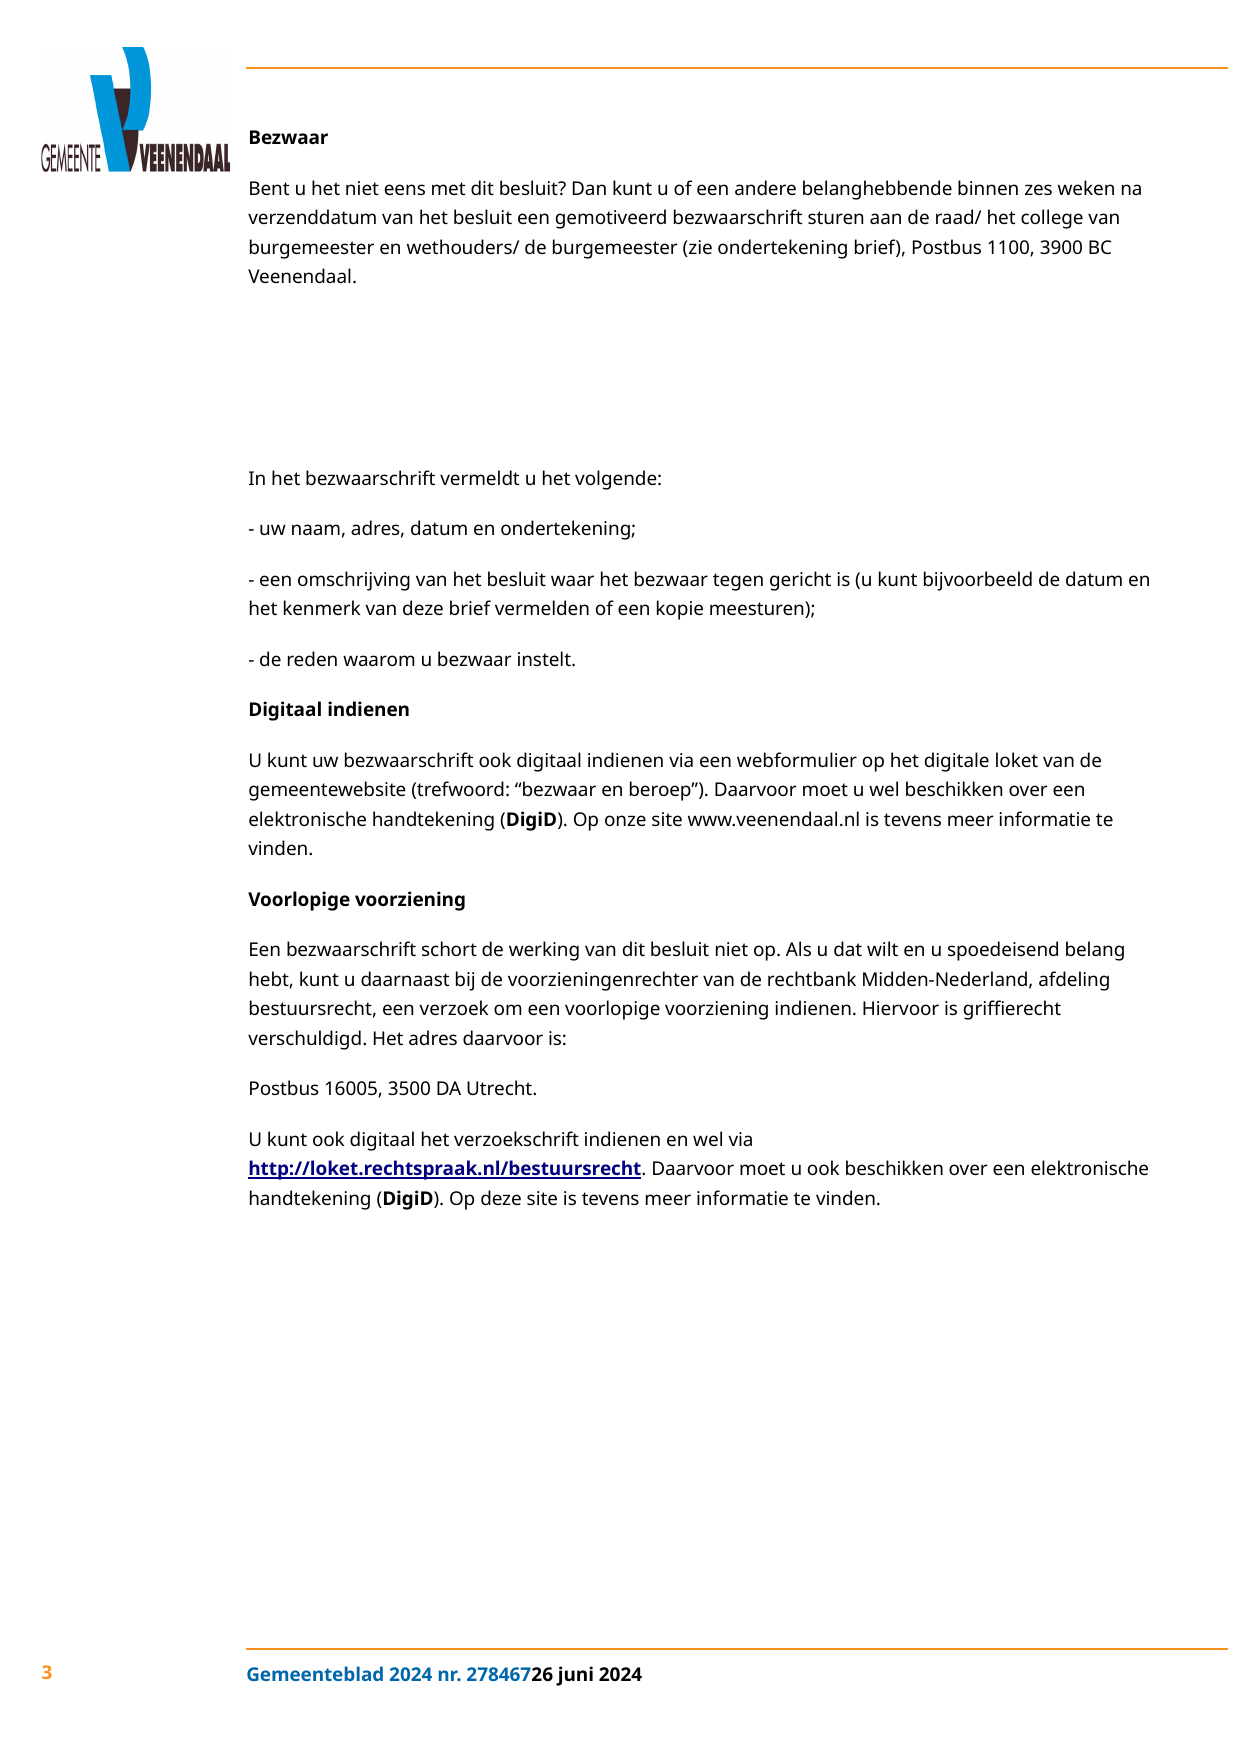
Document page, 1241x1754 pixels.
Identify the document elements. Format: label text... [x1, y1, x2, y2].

text U kunt uw bezwaarschrift ook digitaal indienen via een webformulier op het digitale loket van de gemeentewebsite (trefwoord: “bezwaar en beroep”). Daarvoor moet u wel beschikken over een elektronische handtekening (DigiD). Op onze site www.veenendaal.nl is tevens meer informatie te vinden. [248, 747, 1152, 861]
picture [41, 47, 130, 172]
text Digitaal indienen [248, 696, 1152, 722]
text Postbus 16005, 3500 DA Utrecht. [248, 1076, 1152, 1101]
text Bent u het niet eens met dit besluit? Dan kunt u of een andere belanghebbende binnen zes weken na verzenddatum van het besluit een gemotiveerd bezwaarschrift sturen aan de raad/ het college van burgemeester en wethouders/ de burgemeester (zie ondertekening brief), Postbus 1100, 3900 BC Veenendaal. [248, 175, 1152, 289]
text U kunt ook digitaal het verzoekschrift indienen en wel via http://loket.rechtspraak.nl/bestuursrecht. Daarvoor moet u ook beschikken over een elektronische handtekening (DigiD). Op deze site is tevens meer informatie te vinden. [248, 1126, 1152, 1211]
text - uw naam, adres, datum en ondertekening; [248, 516, 1152, 541]
text Bezwaar [248, 124, 1152, 150]
text - de reden waarom u bezwaar instelt. [248, 646, 1152, 672]
text - een omschrijving van het besluit waar het bezwaar tegen gericht is (u kunt bijvoorbeeld de datum en het kenmerk van deze brief vermelden of een kopie meesturen); [248, 566, 1152, 621]
picture [123, 47, 231, 172]
text Een bezwaarschrift schort de werking van dit besluit niet op. Als u dat wilt en u spoedeisend belang hebt, kunt u daarnaast bij de voorzieningenrechter van de rechtbank Midden-Nederland, afdeling bestuursrecht, een verzoek om een voorlopige voorziening indienen. Hiervoor is griffierecht verschuldigd. Het adres daarvoor is: [248, 936, 1152, 1051]
text In het bezwaarschrift vermeldt u het volgende: [248, 465, 1152, 491]
text Voorlopige voorziening [248, 886, 1152, 912]
